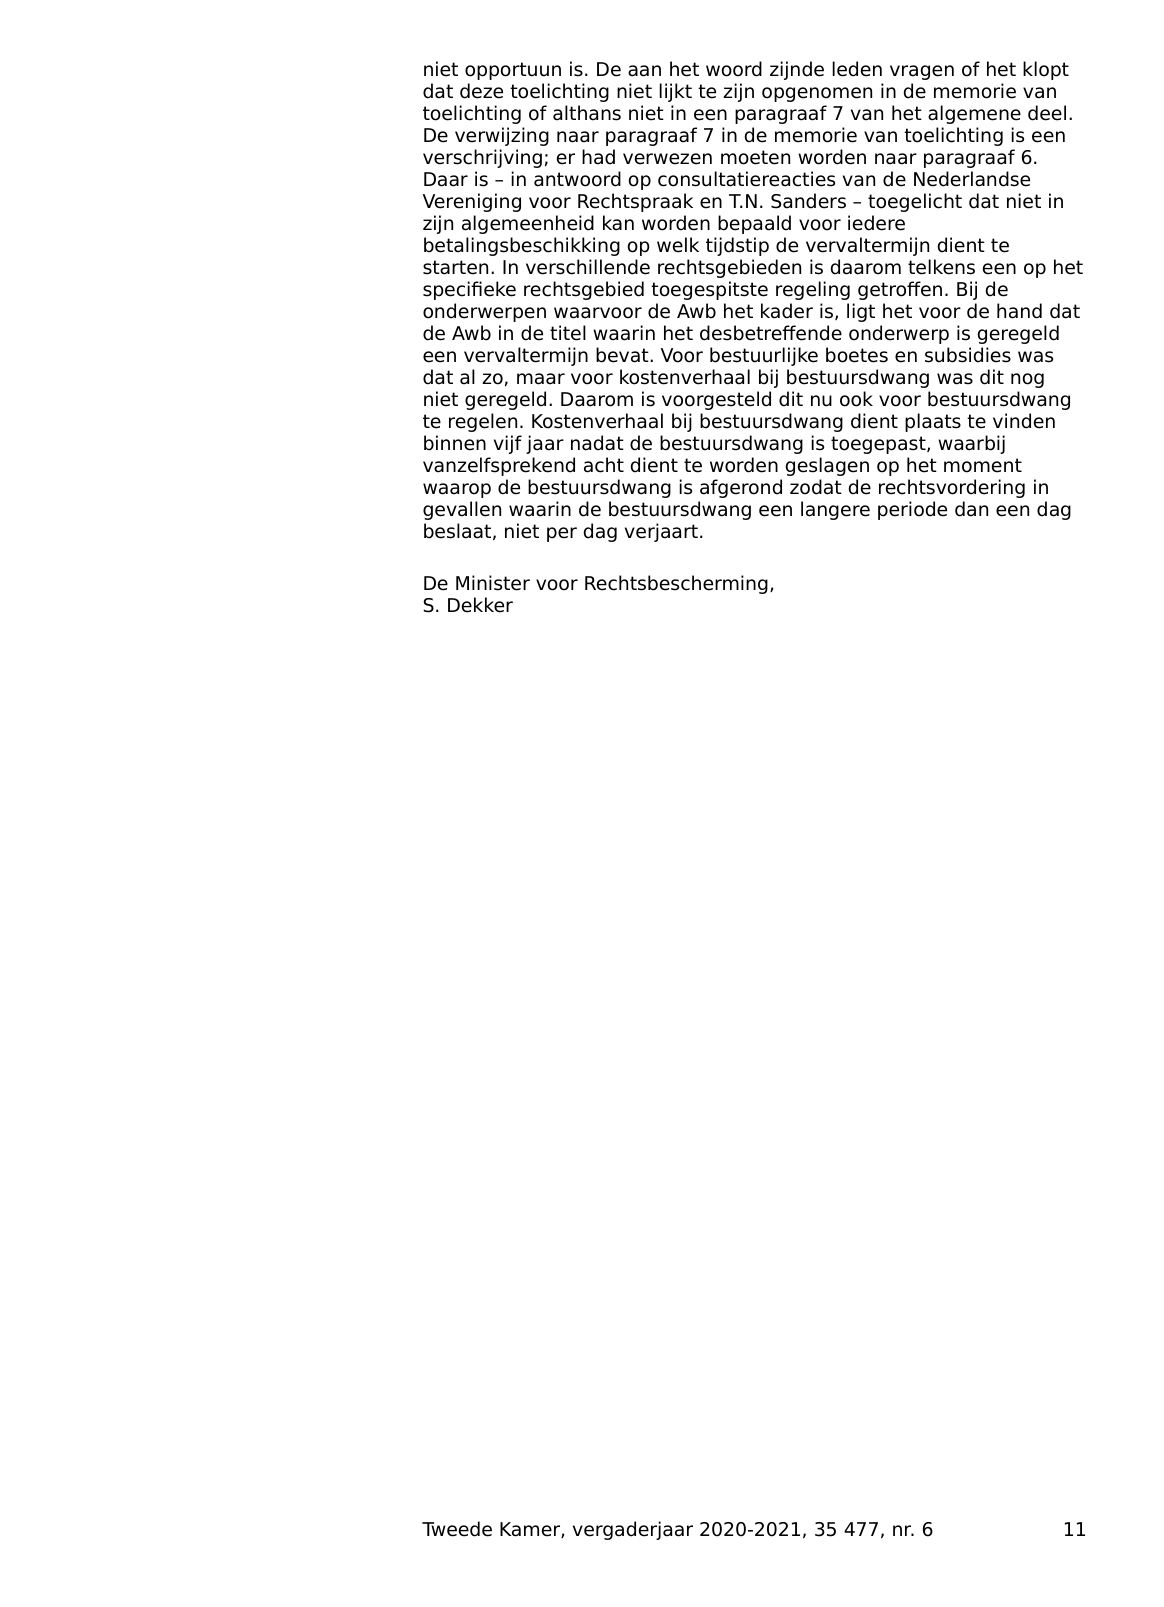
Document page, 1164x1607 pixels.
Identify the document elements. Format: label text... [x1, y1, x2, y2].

text niet opportuun is. De aan het woord zijnde leden vragen of het klopt dat deze toelichting niet lijkt te zijn opgenomen in de memorie van toelichting of althans niet in een paragraaf 7 van het algemene deel. [422, 59, 1087, 125]
text De verwijzing naar paragraaf 7 in de memorie van toelichting is een verschrijving; er had verwezen moeten worden naar paragraaf 6. Daar is – in antwoord op consultatiereacties van de Nederlandse Vereniging voor Rechtspraak en T.N. Sanders – toegelicht dat niet in zijn algemeenheid kan worden bepaald voor iedere betalingsbeschikking op welk tijdstip de vervaltermijn dient te starten. In verschillende rechtsgebieden is daarom telkens een op het specifieke rechtsgebied toegespitste regeling getroffen. Bij de onderwerpen waarvoor de Awb het kader is, ligt het voor de hand dat de Awb in de titel waarin het desbetreffende onderwerp is geregeld een vervaltermijn bevat. Voor bestuurlijke boetes en subsidies was dat al zo, maar voor kostenverhaal bij bestuursdwang was dit nog niet geregeld. Daarom is voorgesteld dit nu ook voor bestuursdwang te regelen. Kostenverhaal bij bestuursdwang dient plaats te vinden binnen vijf jaar nadat de bestuursdwang is toegepast, waarbij vanzelfsprekend acht dient te worden geslagen op het moment waarop de bestuursdwang is afgerond zodat de rechtsvordering in gevallen waarin de bestuursdwang een langere periode dan een dag beslaat, niet per dag verjaart. [422, 125, 1087, 543]
text De Minister voor Rechtsbescherming, S. Dekker [422, 573, 1087, 617]
